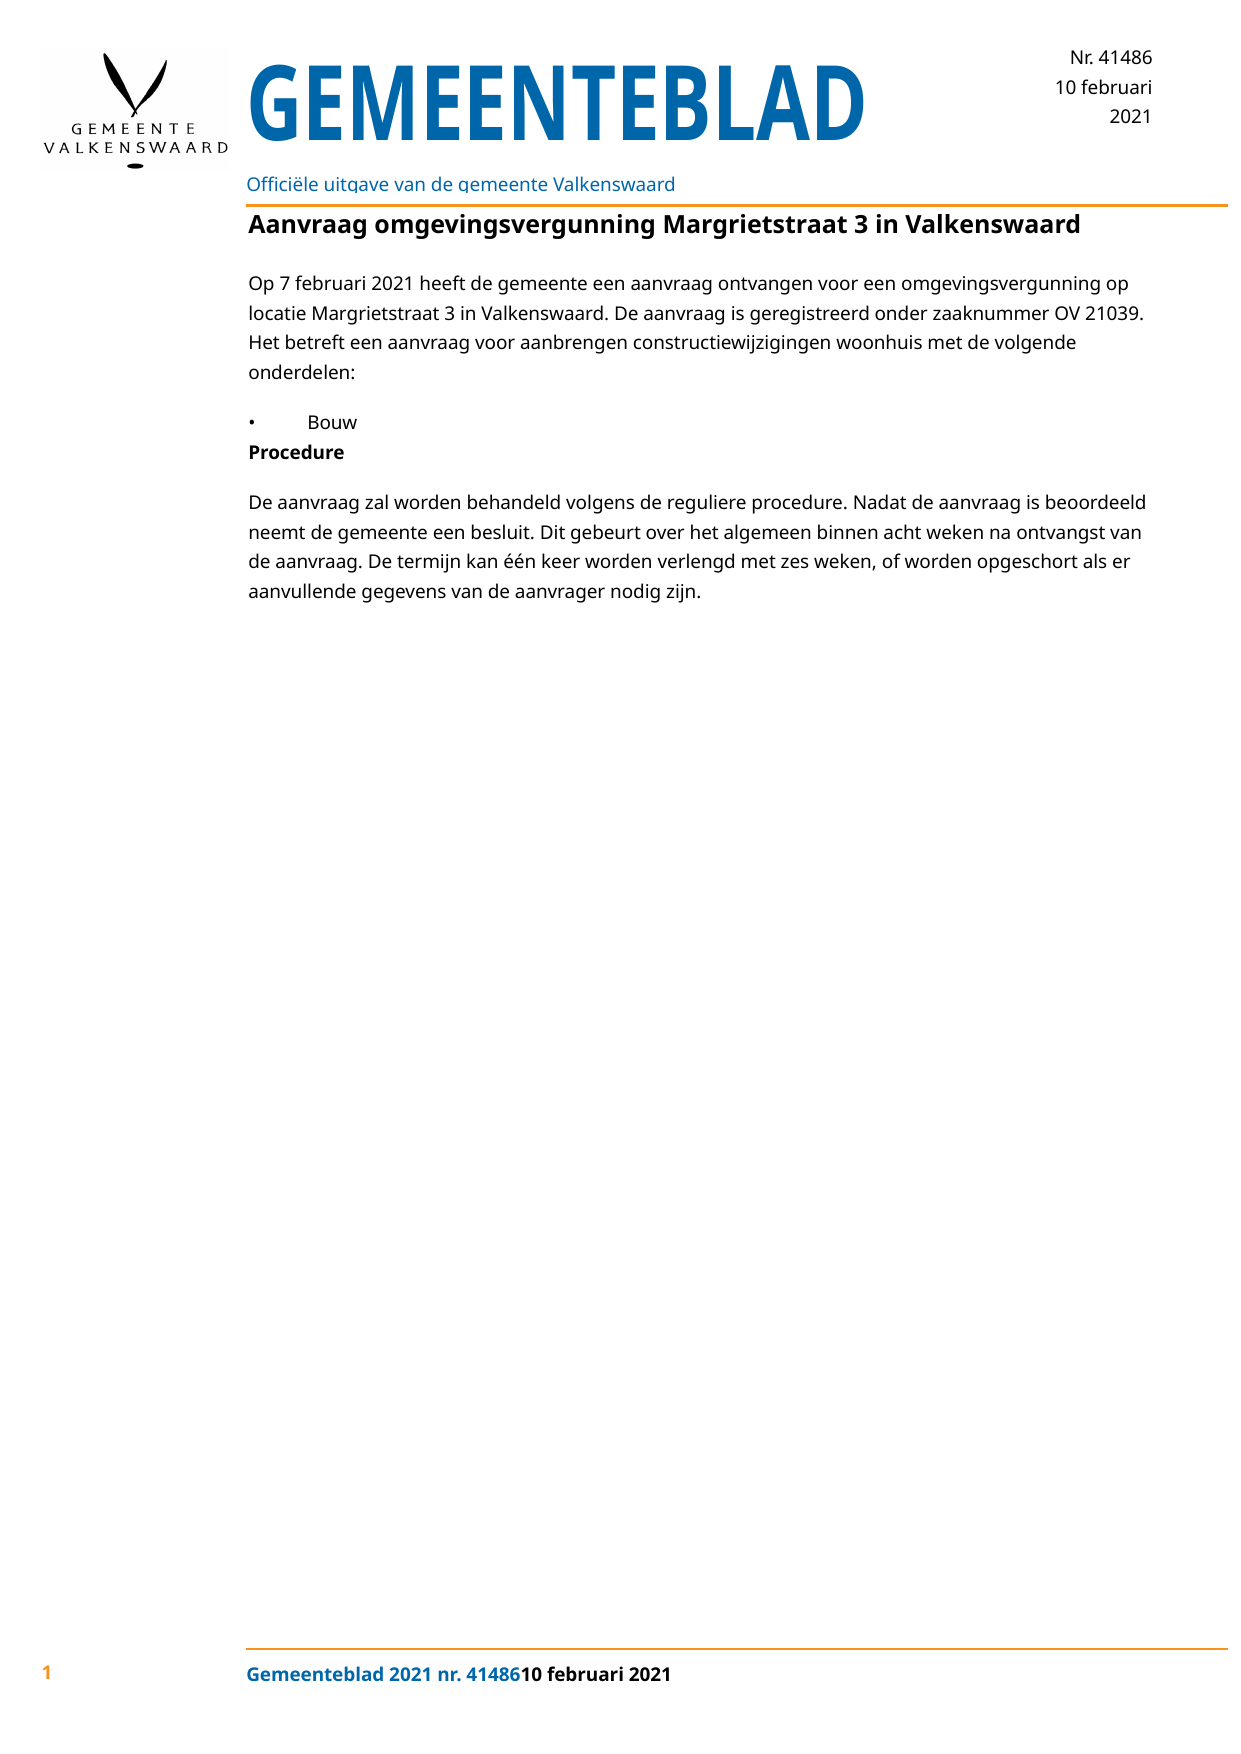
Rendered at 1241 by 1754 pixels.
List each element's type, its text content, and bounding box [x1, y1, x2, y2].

text De aanvraag zal worden behandeld volgens de reguliere procedure. Nadat de aanvraag is beoordeeld neemt de gemeente een besluit. Dit gebeurt over het algemeen binnen acht weken na ontvangst van de aanvraag. De termijn kan één keer worden verlengd met zes weken, of worden opgeschort als er aanvullende gegevens van de aanvrager nodig zijn. [248, 489, 1152, 604]
text Procedure [248, 439, 1152, 465]
list Bouw [248, 409, 1152, 435]
text Op 7 februari 2021 heeft de gemeente een aanvraag ontvangen voor een omgevingsvergunning op locatie Margrietstraat 3 in Valkenswaard. De aanvraag is geregistreerd onder zaaknummer OV 21039. Het betreft een aanvraag voor aanbrengen constructiewijzigingen woonhuis met de volgende onderdelen: [248, 270, 1152, 385]
picture [41, 47, 231, 172]
text Aanvraag omgevingsvergunning Margrietstraat 3 in Valkenswaard [248, 207, 1152, 241]
